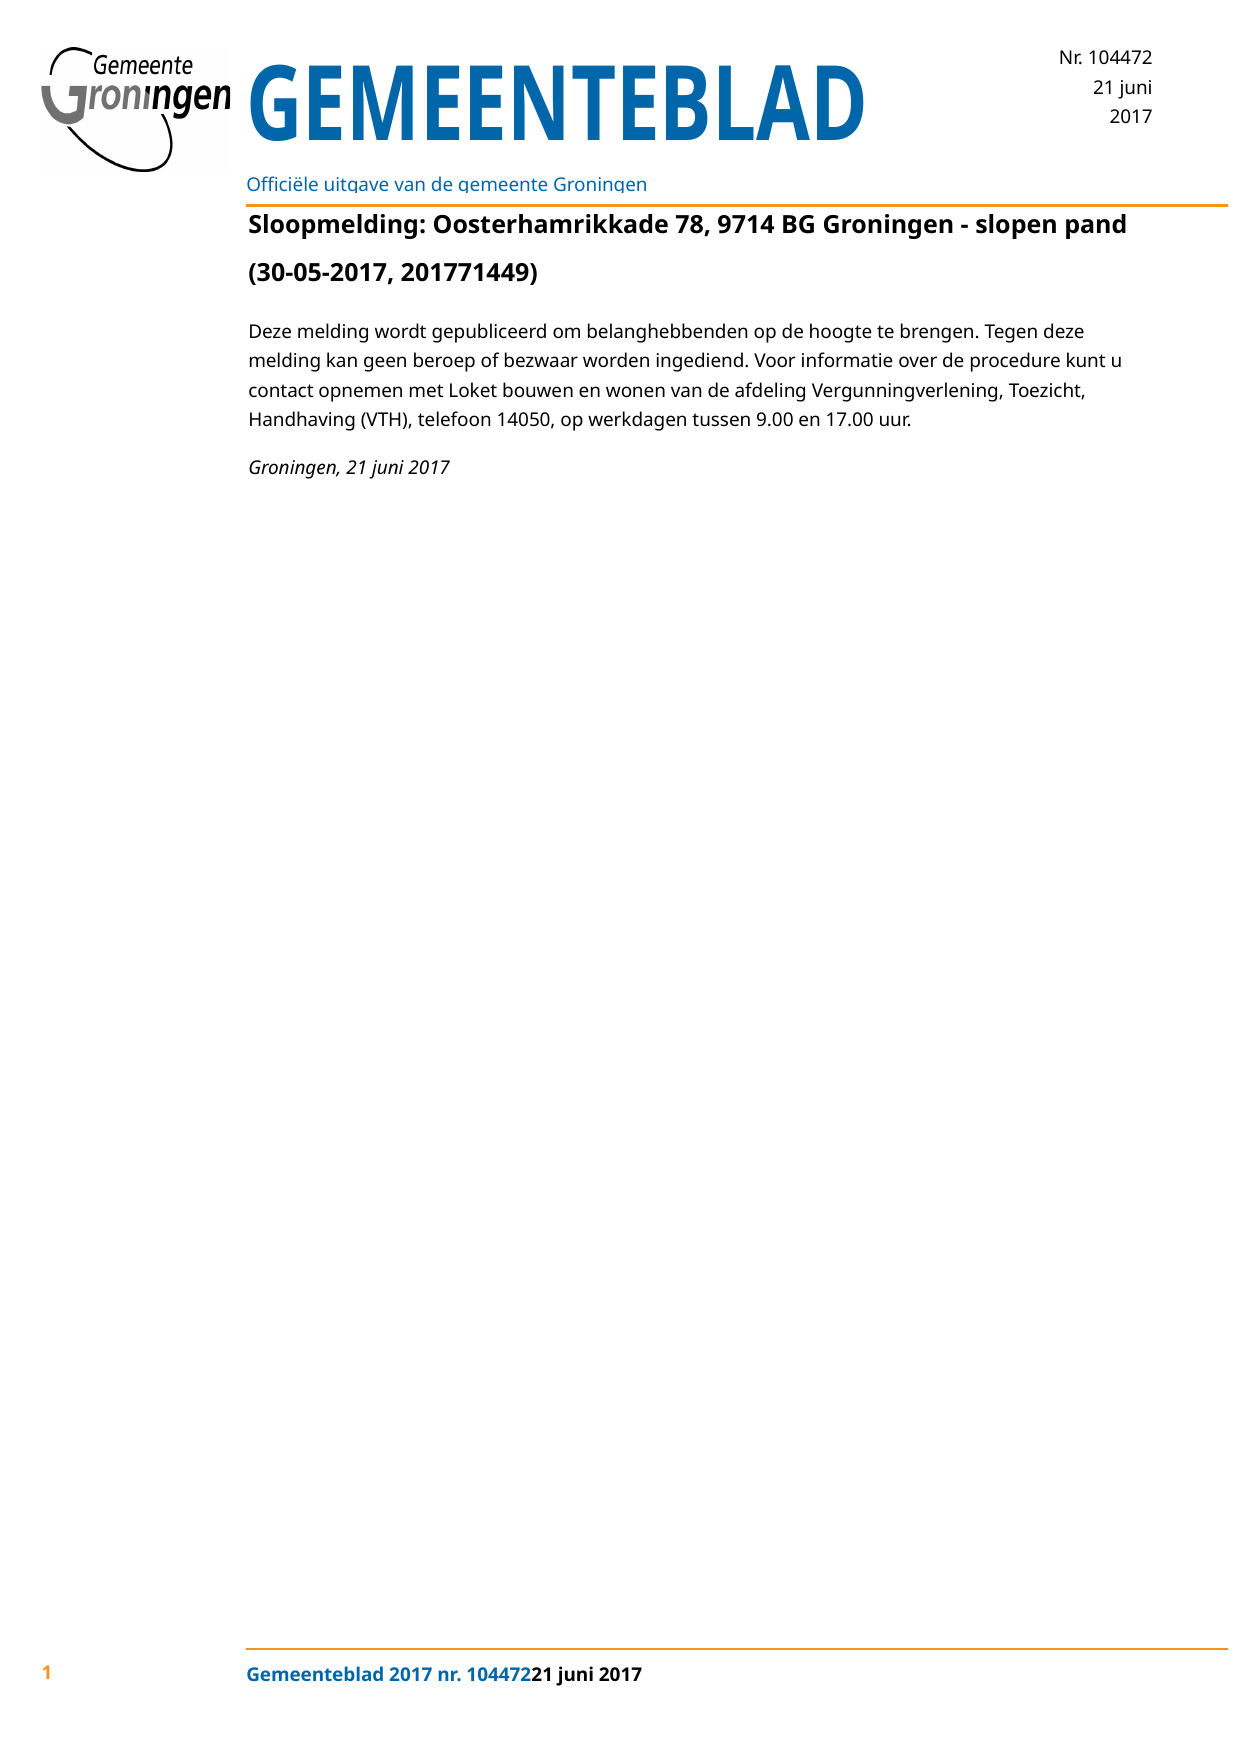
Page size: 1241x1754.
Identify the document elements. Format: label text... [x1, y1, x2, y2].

picture [41, 47, 231, 172]
text Deze melding wordt gepubliceerd om belanghebbenden op de hoogte te brengen. Tegen deze melding kan geen beroep of bezwaar worden ingediend. Voor informatie over de procedure kunt u contact opnemen met Loket bouwen en wonen van de afdeling Vergunningverlening, Toezicht, Handhaving (VTH), telefoon 14050, op werkdagen tussen 9.00 en 17.00 uur. [248, 318, 1152, 432]
text Sloopmelding: Oosterhamrikkade 78, 9714 BG Groningen - slopen pand (30-05-2017, 201771449) [248, 207, 1152, 288]
text Groningen, 21 juni 2017 [248, 454, 1152, 480]
